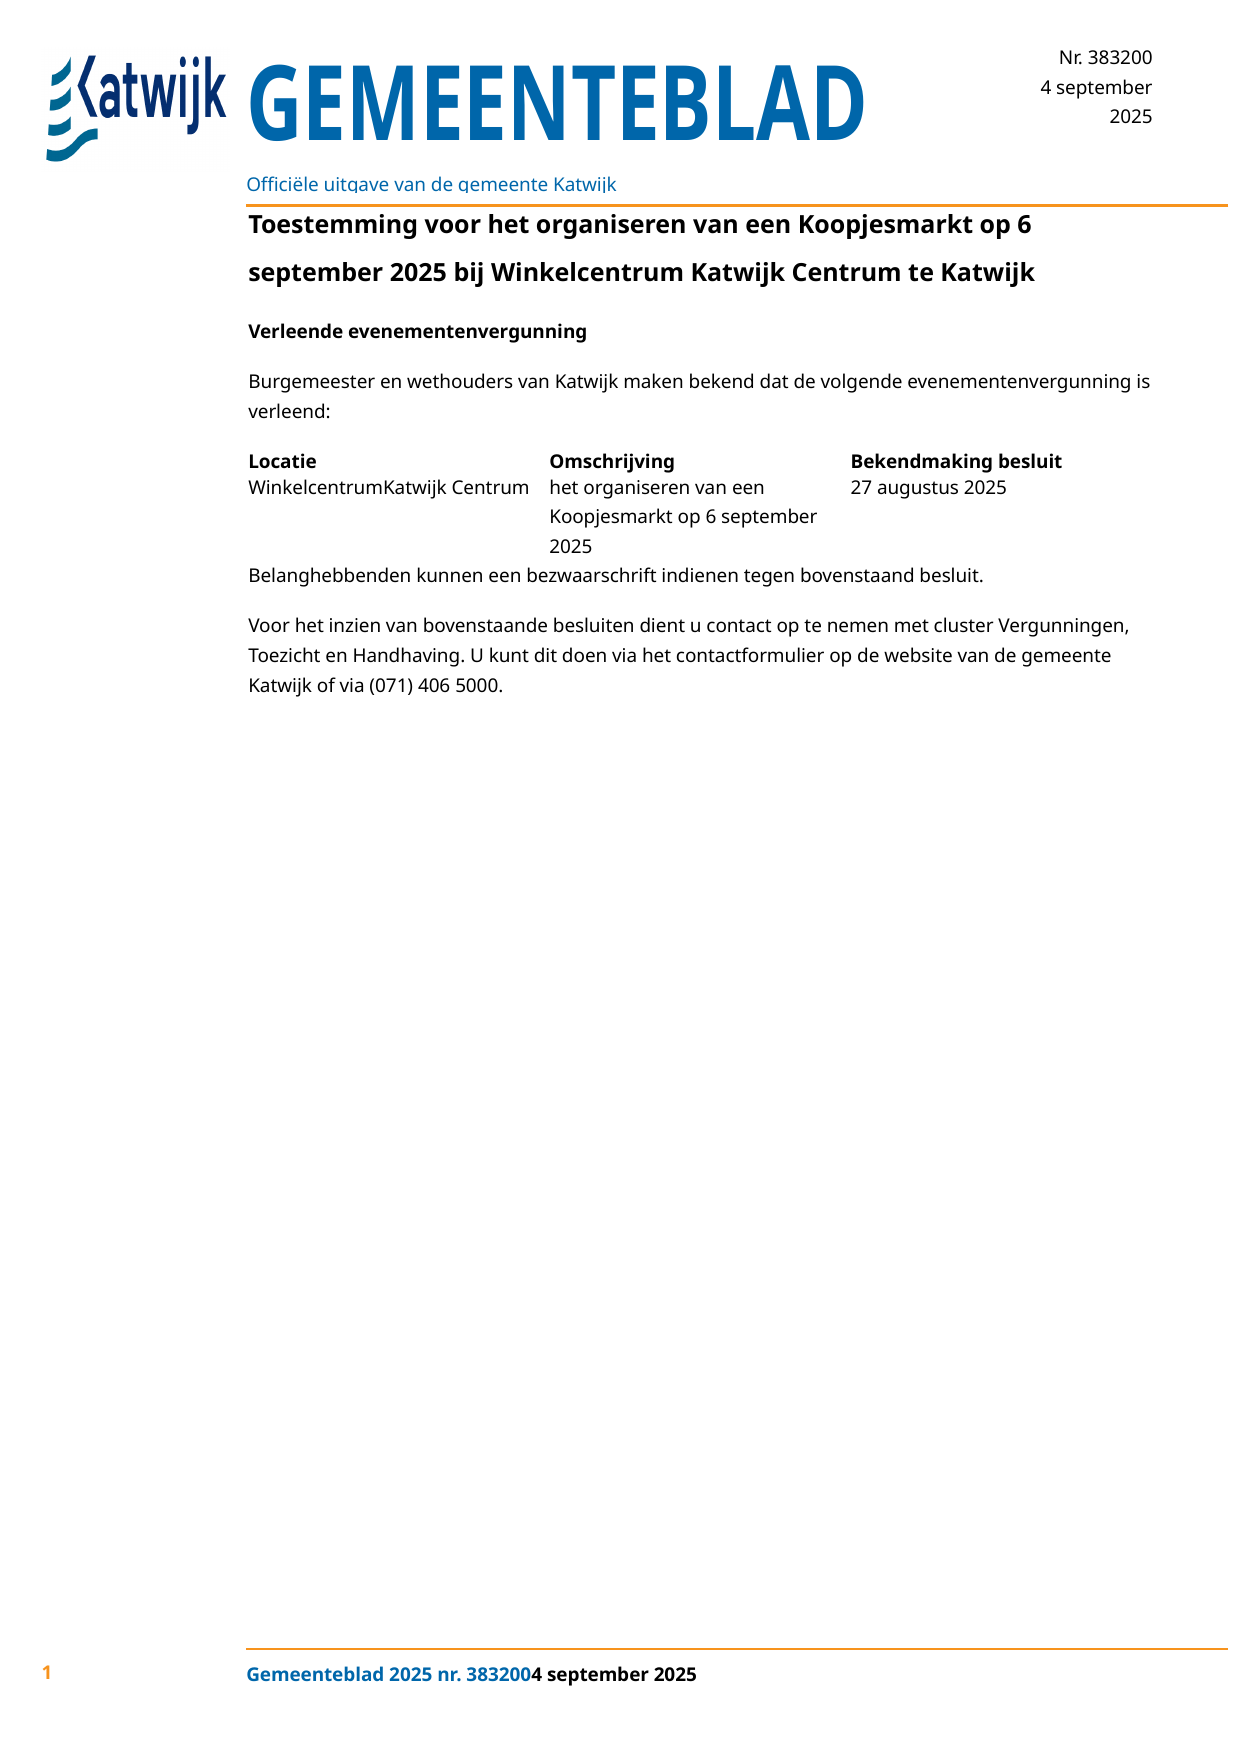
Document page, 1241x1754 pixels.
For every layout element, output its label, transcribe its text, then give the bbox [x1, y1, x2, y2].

text Burgemeester en wethouders van Katwijk maken bekend dat de volgende evenementenvergunning is verleend: [248, 368, 1152, 424]
table_cell 27 augustus 2025 [850, 474, 1152, 559]
table_header Bekendmaking besluit [850, 449, 1152, 474]
table_header Omschrijving [549, 449, 850, 474]
text Belanghebbenden kunnen een bezwaarschrift indienen tegen bovenstaand besluit. [248, 562, 1152, 588]
picture [41, 47, 231, 172]
text Verleende evenementenvergunning [248, 318, 1152, 344]
text Toestemming voor het organiseren van een Koopjesmarkt op 6 september 2025 bij Winkelcentrum Katwijk Centrum te Katwijk [248, 207, 1152, 288]
table_cell WinkelcentrumKatwijk Centrum [248, 474, 549, 559]
table_cell het organiseren van een Koopjesmarkt op 6 september 2025 [549, 474, 850, 559]
text Voor het inzien van bovenstaande besluiten dient u contact op te nemen met cluster Vergunningen, Toezicht en Handhaving. U kunt dit doen via het contactformulier op de website van de gemeente Katwijk of via (071) 406 5000. [248, 613, 1152, 698]
table_header Locatie [248, 449, 549, 474]
